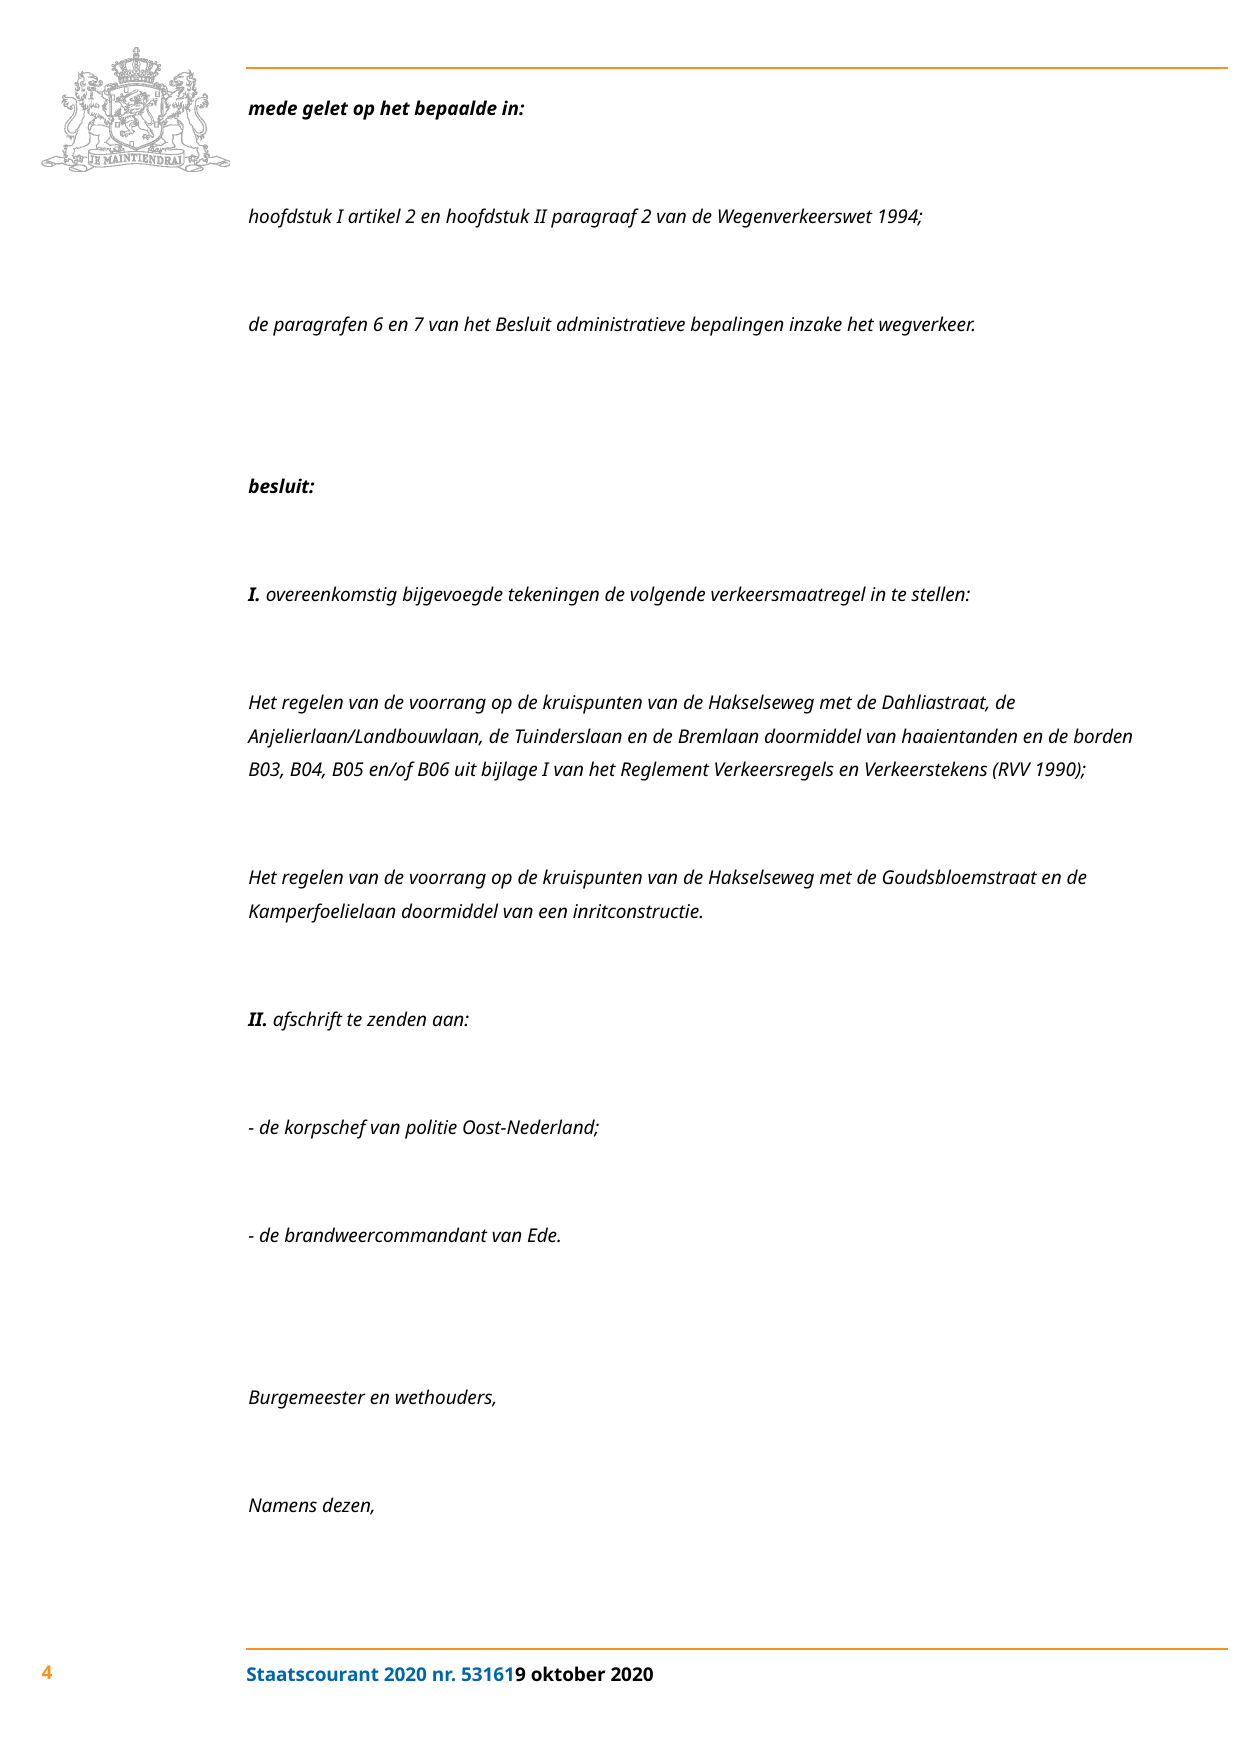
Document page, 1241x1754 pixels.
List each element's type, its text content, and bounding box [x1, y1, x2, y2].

text Namens dezen, [248, 1493, 1152, 1518]
text - de korpschef van politie Oost-Nederland; [248, 1114, 1152, 1140]
text - de brandweercommandant van Ede. [248, 1222, 1152, 1248]
text hoofdstuk I artikel 2 en hoofdstuk II paragraaf 2 van de Wegenverkeerswet 1994; [248, 203, 1152, 229]
text Het regelen van de voorrang op de kruispunten van de Hakselseweg met de Dahliastraat, de Anjelierlaan/Landbouwlaan, de Tuinderslaan en de Bremlaan doormiddel van haaientanden en de borden B03, B04, B05 en/of B06 uit bijlage I van het Reglement Verkeersregels en Verkeerstekens (RVV 1990); [248, 689, 1152, 782]
text II. afschrift te zenden aan: [248, 1006, 1152, 1032]
text Burgemeester en wethouders, [248, 1384, 1152, 1410]
text besluit: [248, 473, 1152, 499]
text mede gelet op het bepaalde in: [248, 95, 1152, 121]
text Het regelen van de voorrang op de kruispunten van de Hakselseweg met de Goudsbloemstraat en de Kamperfoelielaan doormiddel van een inritconstructie. [248, 864, 1152, 924]
text I. overeenkomstig bijgevoegde tekeningen de volgende verkeersmaatregel in te stellen: [248, 581, 1152, 607]
picture [41, 47, 231, 172]
text de paragrafen 6 en 7 van het Besluit administratieve bepalingen inzake het wegverkeer. [248, 311, 1152, 337]
